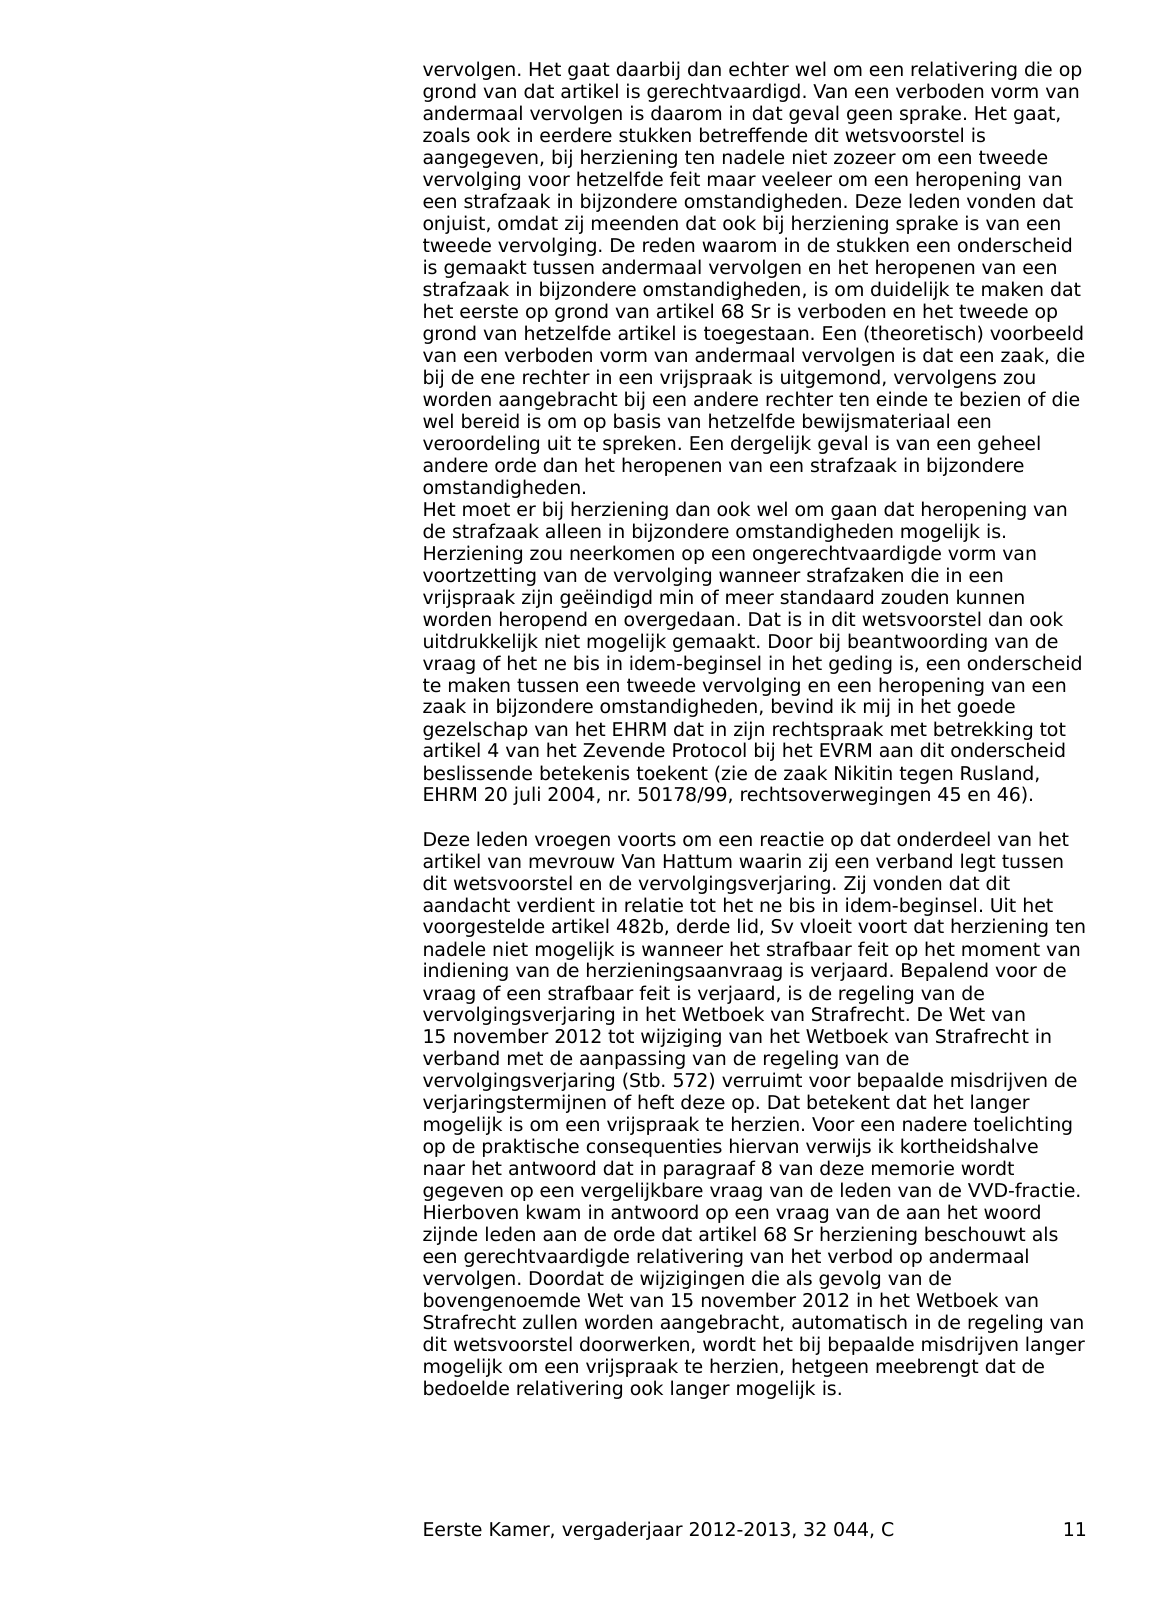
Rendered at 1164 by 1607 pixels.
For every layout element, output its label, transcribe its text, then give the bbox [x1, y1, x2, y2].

text vervolgen. Het gaat daarbij dan echter wel om een relativering die op grond van dat artikel is gerechtvaardigd. Van een verboden vorm van andermaal vervolgen is daarom in dat geval geen sprake. Het gaat, zoals ook in eerdere stukken betreffende dit wetsvoorstel is aangegeven, bij herziening ten nadele niet zozeer om een tweede vervolging voor hetzelfde feit maar veeleer om een heropening van een strafzaak in bijzondere omstandigheden. Deze leden vonden dat onjuist, omdat zij meenden dat ook bij herziening sprake is van een tweede vervolging. De reden waarom in de stukken een onderscheid is gemaakt tussen andermaal vervolgen en het heropenen van een strafzaak in bijzondere omstandigheden, is om duidelijk te maken dat het eerste op grond van artikel 68 Sr is verboden en het tweede op grond van hetzelfde artikel is toegestaan. Een (theoretisch) voorbeeld van een verboden vorm van andermaal vervolgen is dat een zaak, die bij de ene rechter in een vrijspraak is uitgemond, vervolgens zou worden aangebracht bij een andere rechter ten einde te bezien of die wel bereid is om op basis van hetzelfde bewijsmateriaal een veroordeling uit te spreken. Een dergelijk geval is van een geheel andere orde dan het heropenen van een strafzaak in bijzondere omstandigheden. [422, 59, 1087, 499]
text Deze leden vroegen voorts om een reactie op dat onderdeel van het artikel van mevrouw Van Hattum waarin zij een verband legt tussen dit wetsvoorstel en de vervolgingsverjaring. Zij vonden dat dit aandacht verdient in relatie tot het ne bis in idem-beginsel. Uit het voorgestelde artikel 482b, derde lid, Sv vloeit voort dat herziening ten nadele niet mogelijk is wanneer het strafbaar feit op het moment van indiening van de herzieningsaanvraag is verjaard. Bepalend voor de vraag of een strafbaar feit is verjaard, is de regeling van de vervolgingsverjaring in het Wetboek van Strafrecht. De Wet van 15 november 2012 tot wijziging van het Wetboek van Strafrecht in verband met de aanpassing van de regeling van de vervolgingsverjaring (Stb. 572) verruimt voor bepaalde misdrijven de verjaringstermijnen of heft deze op. Dat betekent dat het langer mogelijk is om een vrijspraak te herzien. Voor een nadere toelichting op de praktische consequenties hiervan verwijs ik kortheidshalve naar het antwoord dat in paragraaf 8 van deze memorie wordt gegeven op een vergelijkbare vraag van de leden van de VVD-fractie. Hierboven kwam in antwoord op een vraag van de aan het woord zijnde leden aan de orde dat artikel 68 Sr herziening beschouwt als een gerechtvaardigde relativering van het verbod op andermaal vervolgen. Doordat de wijzigingen die als gevolg van de bovengenoemde Wet van 15 november 2012 in het Wetboek van Strafrecht zullen worden aangebracht, automatisch in de regeling van dit wetsvoorstel doorwerken, wordt het bij bepaalde misdrijven langer mogelijk om een vrijspraak te herzien, hetgeen meebrengt dat de bedoelde relativering ook langer mogelijk is. [422, 828, 1087, 1400]
text Het moet er bij herziening dan ook wel om gaan dat heropening van de strafzaak alleen in bijzondere omstandigheden mogelijk is. Herziening zou neerkomen op een ongerechtvaardigde vorm van voortzetting van de vervolging wanneer strafzaken die in een vrijspraak zijn geëindigd min of meer standaard zouden kunnen worden heropend en overgedaan. Dat is in dit wetsvoorstel dan ook uitdrukkelijk niet mogelijk gemaakt. Door bij beantwoording van de vraag of het ne bis in idem-beginsel in het geding is, een onderscheid te maken tussen een tweede vervolging en een heropening van een zaak in bijzondere omstandigheden, bevind ik mij in het goede gezelschap van het EHRM dat in zijn rechtspraak met betrekking tot artikel 4 van het Zevende Protocol bij het EVRM aan dit onderscheid beslissende betekenis toekent (zie de zaak Nikitin tegen Rusland, EHRM 20 juli 2004, nr. 50178/99, rechtsoverwegingen 45 en 46). [422, 499, 1087, 806]
